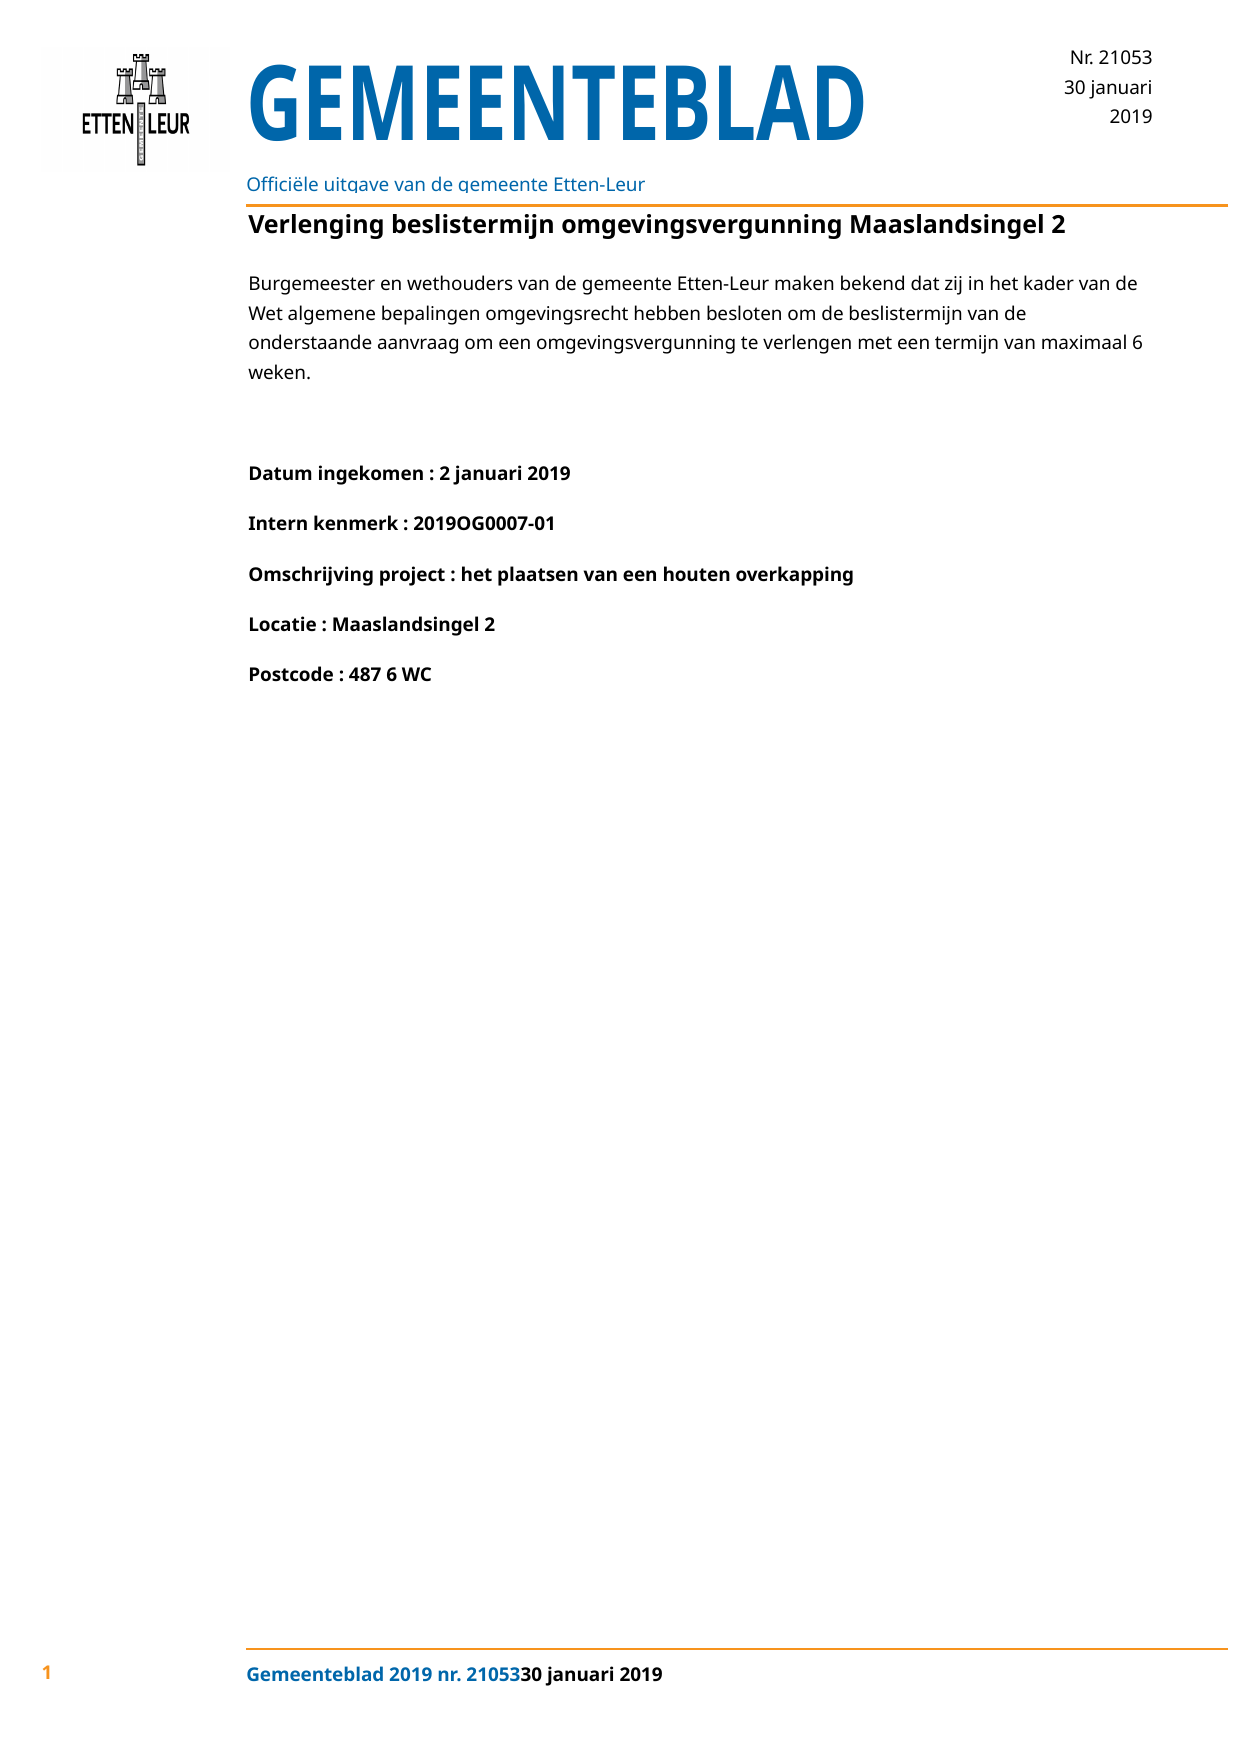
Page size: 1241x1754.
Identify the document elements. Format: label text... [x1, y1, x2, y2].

picture [41, 47, 231, 172]
text Verlenging beslistermijn omgevingsvergunning Maaslandsingel 2 [248, 207, 1152, 241]
text Omschrijving project : het plaatsen van een houten overkapping [248, 561, 1152, 586]
text Intern kenmerk : 2019OG0007-01 [248, 510, 1152, 536]
text Postcode : 487 6 WC [248, 662, 1152, 687]
text Locatie : Maaslandsingel 2 [248, 611, 1152, 637]
text Datum ingekomen : 2 januari 2019 [248, 460, 1152, 486]
text Burgemeester en wethouders van de gemeente Etten-Leur maken bekend dat zij in het kader van de Wet algemene bepalingen omgevingsrecht hebben besloten om de beslistermijn van de onderstaande aanvraag om een omgevingsvergunning te verlengen met een termijn van maximaal 6 weken. [248, 270, 1152, 385]
